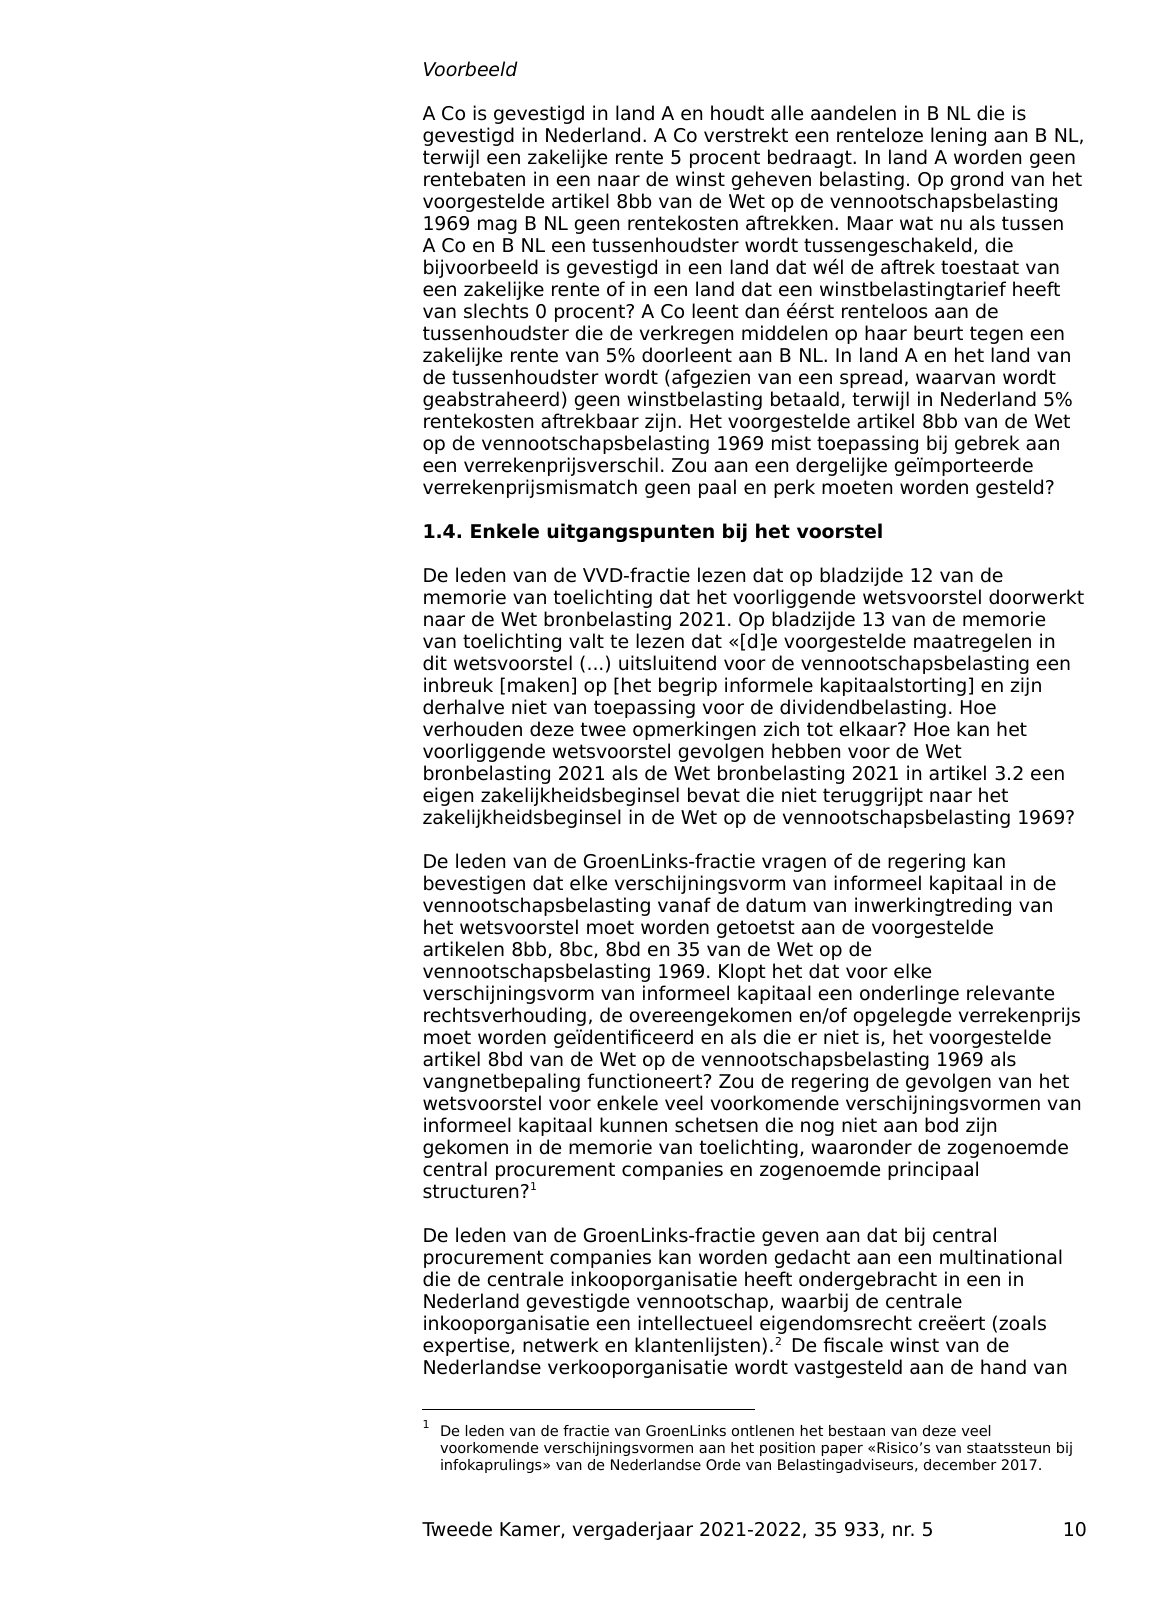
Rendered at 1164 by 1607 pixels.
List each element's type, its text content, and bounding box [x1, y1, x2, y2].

text De leden van de VVD-fractie lezen dat op bladzijde 12 van de memorie van toelichting dat het voorliggende wetsvoorstel doorwerkt naar de Wet bronbelasting 2021. Op bladzijde 13 van de memorie van toelichting valt te lezen dat «[d]e voorgestelde maatregelen in dit wetsvoorstel (...) uitsluitend voor de vennootschapsbelasting een inbreuk [maken] op [het begrip informele kapitaalstorting] en zijn derhalve niet van toepassing voor de dividendbelasting. Hoe verhouden deze twee opmerkingen zich tot elkaar? Hoe kan het voorliggende wetsvoorstel gevolgen hebben voor de Wet bronbelasting 2021 als de Wet bronbelasting 2021 in artikel 3.2 een eigen zakelijkheidsbeginsel bevat die niet teruggrijpt naar het zakelijkheidsbeginsel in de Wet op de vennootschapsbelasting 1969? [422, 565, 1087, 829]
text De leden van de GroenLinks-fractie vragen of de regering kan bevestigen dat elke verschijningsvorm van informeel kapitaal in de vennootschapsbelasting vanaf de datum van inwerkingtreding van het wetsvoorstel moet worden getoetst aan de voorgestelde artikelen 8bb, 8bc, 8bd en 35 van de Wet op de vennootschapsbelasting 1969. Klopt het dat voor elke verschijningsvorm van informeel kapitaal een onderlinge relevante rechtsverhouding, de overeengekomen en/of opgelegde verrekenprijs moet worden geïdentificeerd en als die er niet is, het voorgestelde artikel 8bd van de Wet op de vennootschapsbelasting 1969 als vangnetbepaling functioneert? Zou de regering de gevolgen van het wetsvoorstel voor enkele veel voorkomende verschijningsvormen van informeel kapitaal kunnen schetsen die nog niet aan bod zijn gekomen in de memorie van toelichting, waaronder de zogenoemde central procurement companies en zogenoemde principaal structuren? [422, 851, 1087, 1203]
subtitle 1.4. Enkele uitgangspunten bij het voorstel [422, 521, 1087, 543]
text De leden van de GroenLinks-fractie geven aan dat bij central procurement companies kan worden gedacht aan een multinational die de centrale inkooporganisatie heeft ondergebracht in een in Nederland gevestigde vennootschap, waarbij de centrale inkooporganisatie een intellectueel eigendomsrecht creëert (zoals expertise, netwerk en klantenlijsten). De fiscale winst van de Nederlandse verkooporganisatie wordt vastgesteld aan de hand van [422, 1225, 1087, 1379]
text A Co is gevestigd in land A en houdt alle aandelen in B NL die is gevestigd in Nederland. A Co verstrekt een renteloze lening aan B NL, terwijl een zakelijke rente 5 procent bedraagt. In land A worden geen rentebaten in een naar de winst geheven belasting. Op grond van het voorgestelde artikel 8bb van de Wet op de vennootschapsbelasting 1969 mag B NL geen rentekosten aftrekken. Maar wat nu als tussen A Co en B NL een tussenhoudster wordt tussengeschakeld, die bijvoorbeeld is gevestigd in een land dat wél de aftrek toestaat van een zakelijke rente of in een land dat een winstbelastingtarief heeft van slechts 0 procent? A Co leent dan éérst renteloos aan de tussenhoudster die de verkregen middelen op haar beurt tegen een zakelijke rente van 5% doorleent aan B NL. In land A en het land van de tussenhoudster wordt (afgezien van een spread, waarvan wordt geabstraheerd) geen winstbelasting betaald, terwijl in Nederland 5% rentekosten aftrekbaar zijn. Het voorgestelde artikel 8bb van de Wet op de vennootschapsbelasting 1969 mist toepassing bij gebrek aan een verrekenprijsverschil. Zou aan een dergelijke geïmporteerde verrekenprijsmismatch geen paal en perk moeten worden gesteld? [422, 103, 1087, 499]
text De leden van de fractie van GroenLinks ontlenen het bestaan van deze veel voorkomende verschijningsvormen aan het position paper «Risico’s van staatssteun bij infokaprulings» van de Nederlandse Orde van Belastingadviseurs, december 2017. [422, 1418, 1087, 1474]
subtitle Voorbeeld [422, 59, 1087, 81]
